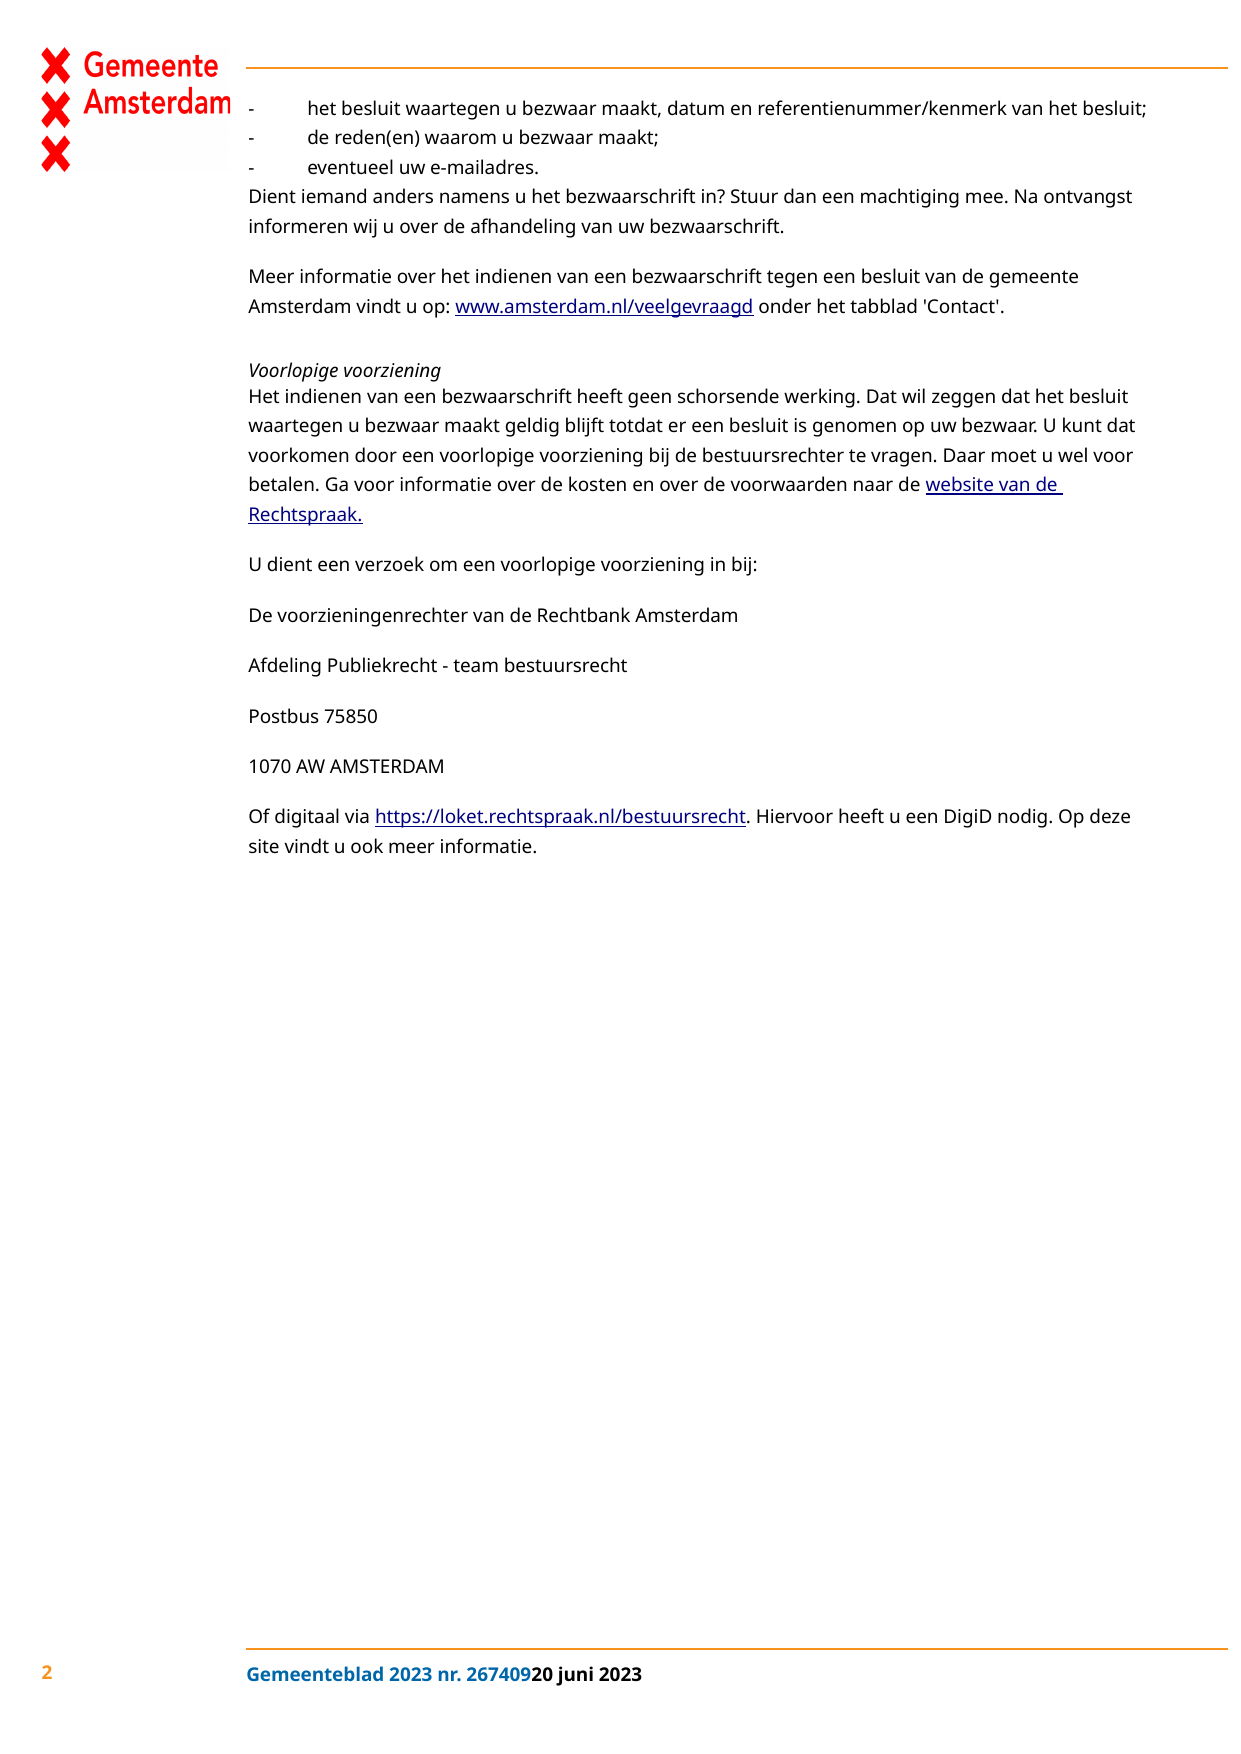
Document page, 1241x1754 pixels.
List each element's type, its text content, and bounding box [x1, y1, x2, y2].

text Het indienen van een bezwaarschrift heeft geen schorsende werking. Dat wil zeggen dat het besluit waartegen u bezwaar maakt geldig blijft totdat er een besluit is genomen op uw bezwaar. U kunt dat voorkomen door een voorlopige voorziening bij de bestuursrechter te vragen. Daar moet u wel voor betalen. Ga voor informatie over de kosten en over de voorwaarden naar de website van de Rechtspraak. [248, 383, 1152, 527]
text De voorzieningenrechter van de Rechtbank Amsterdam [248, 602, 1152, 628]
text 1070 AW AMSTERDAM [248, 753, 1152, 779]
text Voorlopige voorziening [248, 357, 1152, 383]
text Meer informatie over het indienen van een bezwaarschrift tegen een besluit van de gemeente Amsterdam vindt u op: www.amsterdam.nl/veelgevraagd onder het tabblad 'Contact'. [248, 263, 1152, 319]
list eventueel uw e-mailadres. [248, 154, 1152, 180]
text Of digitaal via https://loket.rechtspraak.nl/bestuursrecht. Hiervoor heeft u een DigiD nodig. Op deze site vindt u ook meer informatie. [248, 804, 1152, 859]
text U dient een verzoek om een voorlopige voorziening in bij: [248, 552, 1152, 577]
text Dient iemand anders namens u het bezwaarschrift in? Stuur dan een machtiging mee. Na ontvangst informeren wij u over de afhandeling van uw bezwaarschrift. [248, 183, 1152, 239]
list het besluit waartegen u bezwaar maakt, datum en referentienummer/kenmerk van het besluit; [248, 95, 1152, 121]
list de reden(en) waarom u bezwaar maakt; [248, 124, 1152, 150]
picture [41, 47, 231, 172]
text Postbus 75850 [248, 703, 1152, 728]
text Afdeling Publiekrecht - team bestuursrecht [248, 652, 1152, 678]
